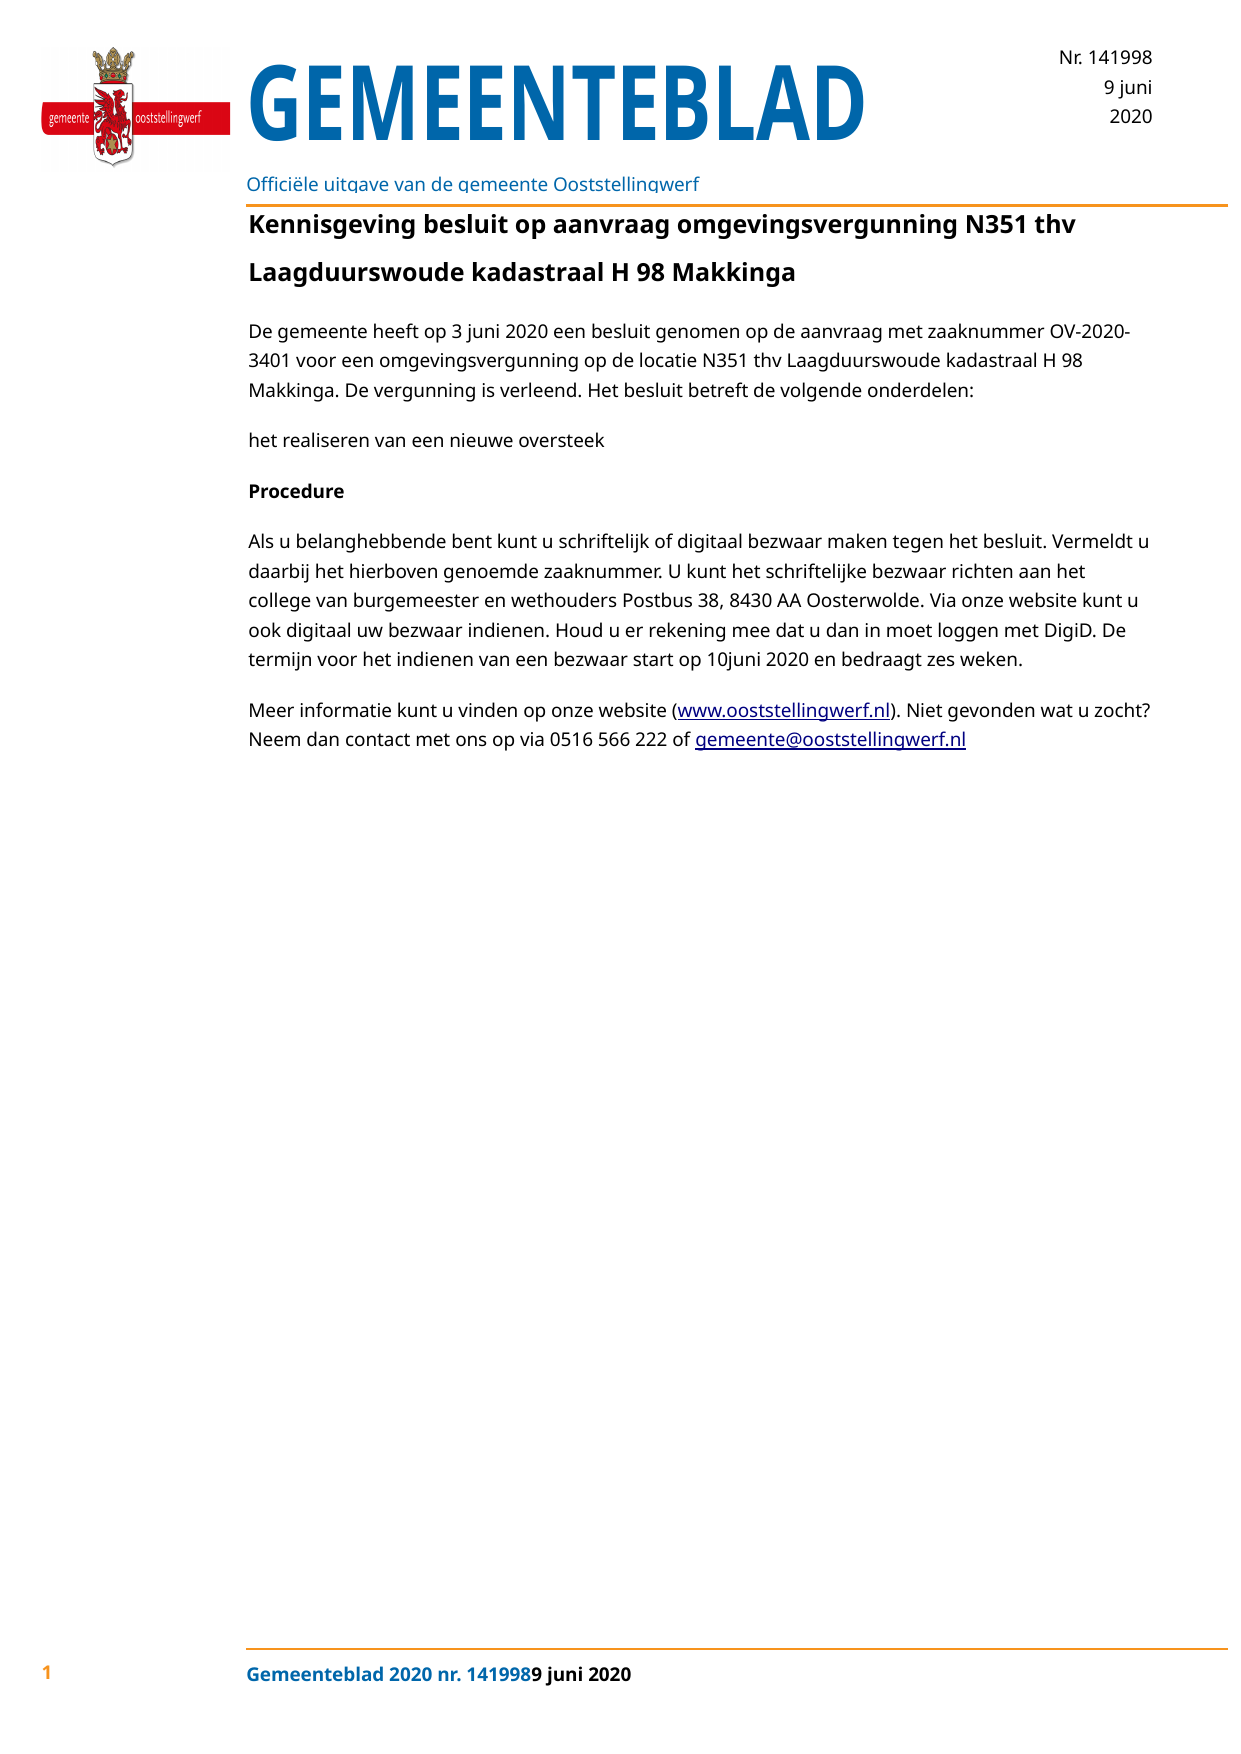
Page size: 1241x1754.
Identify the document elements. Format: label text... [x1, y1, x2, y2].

text Meer informatie kunt u vinden op onze website (www.ooststellingwerf.nl). Niet gevonden wat u zocht? Neem dan contact met ons op via 0516 566 222 of gemeente@ooststellingwerf.nl [248, 697, 1152, 752]
text Procedure [248, 478, 1152, 504]
text Kennisgeving besluit op aanvraag omgevingsvergunning N351 thv Laagduurswoude kadastraal H 98 Makkinga [248, 207, 1152, 288]
text De gemeente heeft op 3 juni 2020 een besluit genomen op de aanvraag met zaaknummer OV-2020-3401 voor een omgevingsvergunning op de locatie N351 thv Laagduurswoude kadastraal H 98 Makkinga. De vergunning is verleend. Het besluit betreft de volgende onderdelen: [248, 318, 1152, 403]
text Als u belanghebbende bent kunt u schriftelijk of digitaal bezwaar maken tegen het besluit. Vermeldt u daarbij het hierboven genoemde zaaknummer. U kunt het schriftelijke bezwaar richten aan het college van burgemeester en wethouders Postbus 38, 8430 AA Oosterwolde. Via onze website kunt u ook digitaal uw bezwaar indienen. Houd u er rekening mee dat u dan in moet loggen met DigiD. De termijn voor het indienen van een bezwaar start op 10juni 2020 en bedraagt zes weken. [248, 528, 1152, 672]
text het realiseren van een nieuwe oversteek [248, 427, 1152, 453]
picture [41, 47, 231, 172]
